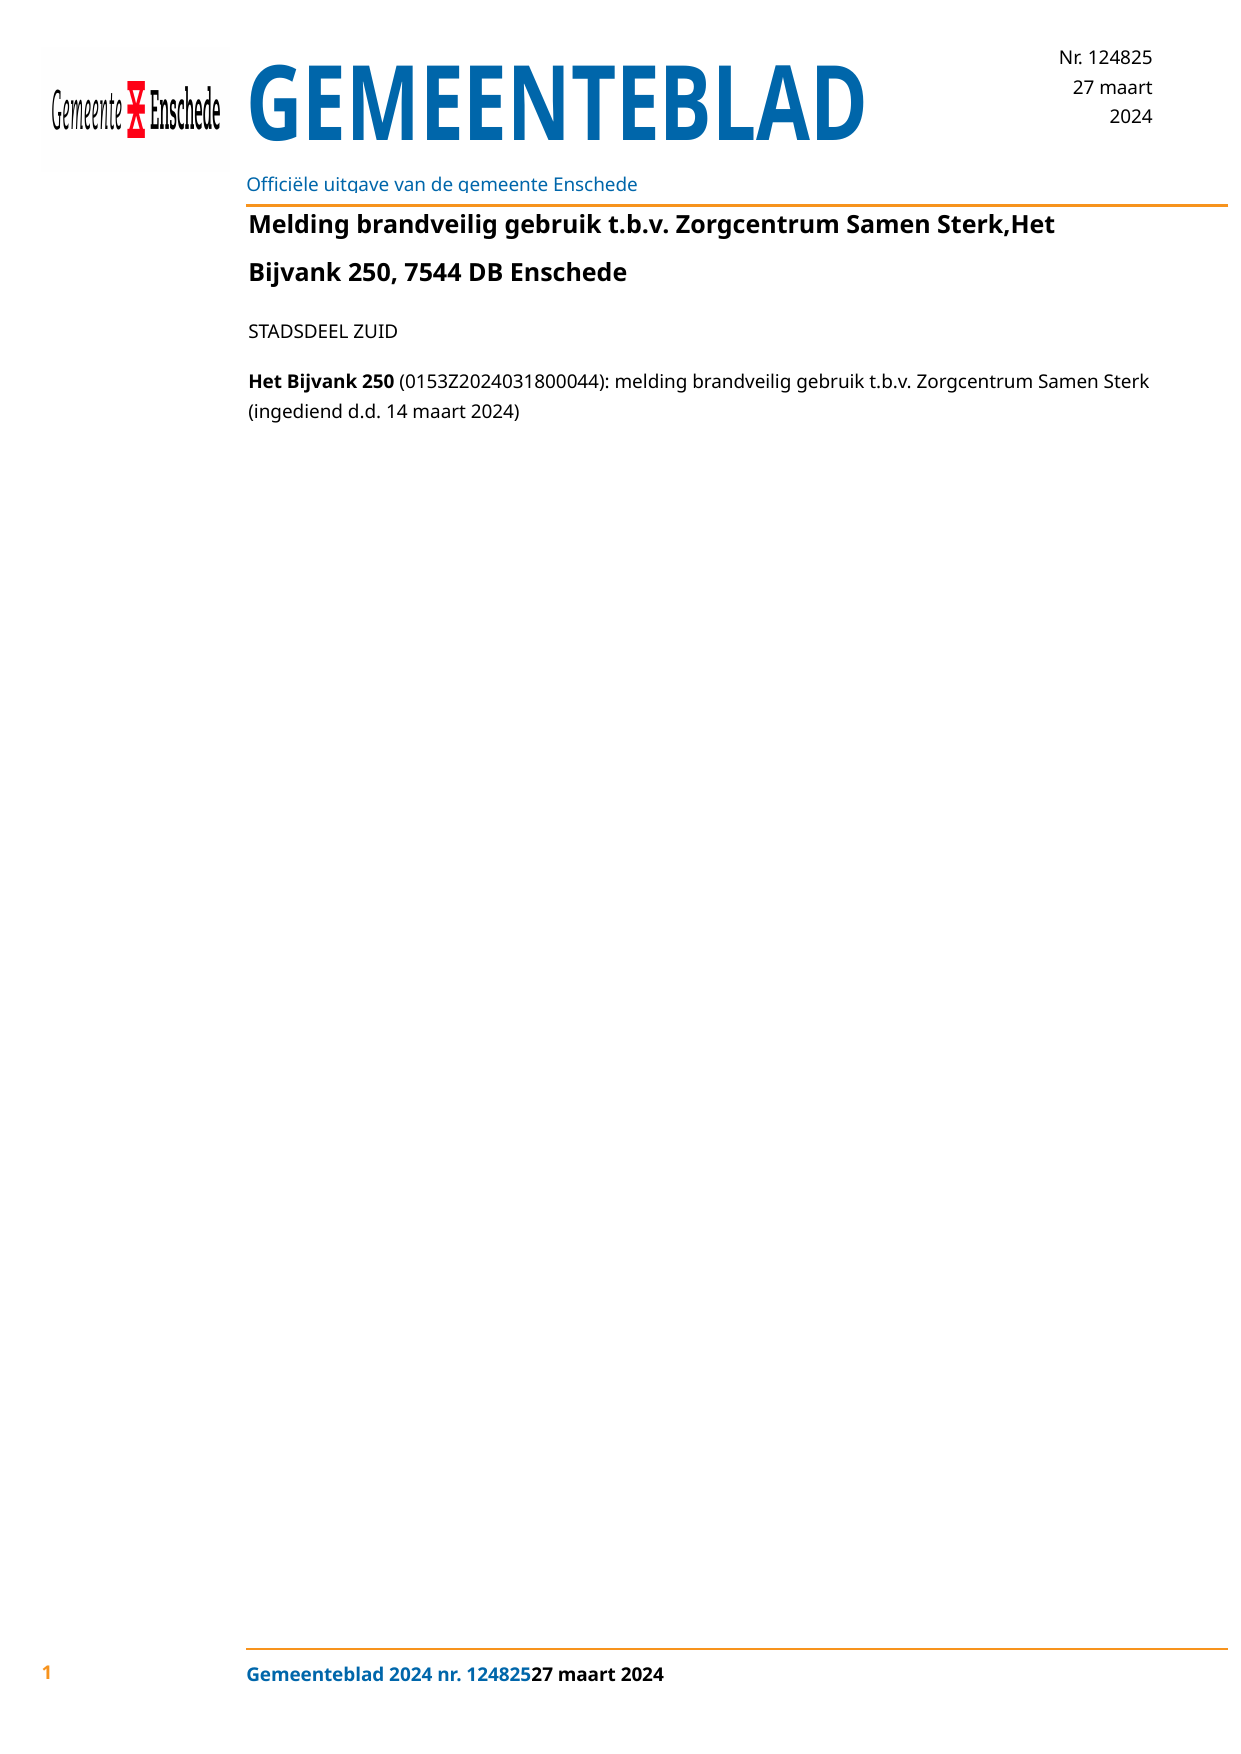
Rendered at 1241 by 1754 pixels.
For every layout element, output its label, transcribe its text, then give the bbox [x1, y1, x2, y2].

text STADSDEEL ZUID [248, 318, 1152, 344]
picture [41, 47, 231, 172]
text Het Bijvank 250 (0153Z2024031800044): melding brandveilig gebruik t.b.v. Zorgcentrum Samen Sterk (ingediend d.d. 14 maart 2024) [248, 368, 1152, 424]
text Melding brandveilig gebruik t.b.v. Zorgcentrum Samen Sterk,Het Bijvank 250, 7544 DB Enschede [248, 207, 1152, 288]
